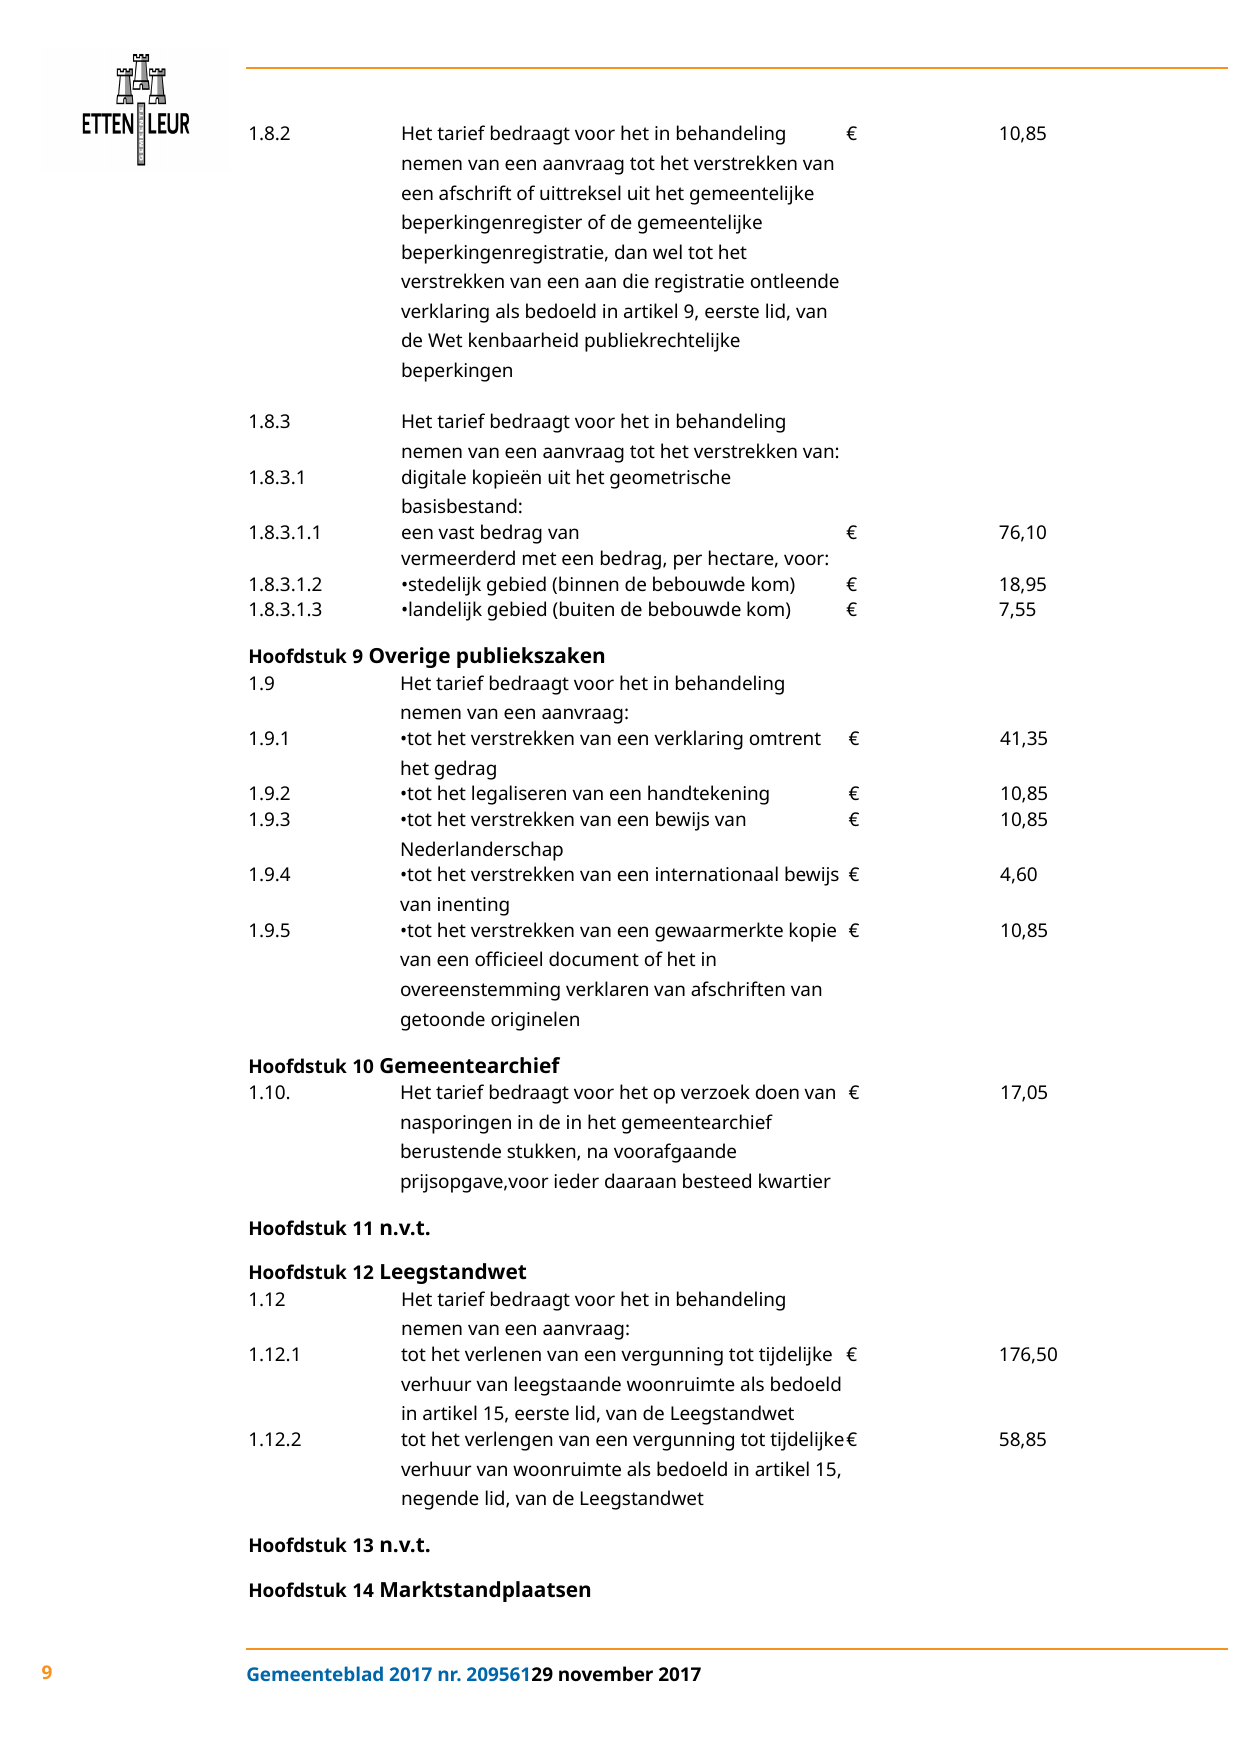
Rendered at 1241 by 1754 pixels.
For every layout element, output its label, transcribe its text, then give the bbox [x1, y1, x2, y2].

table_cell 58,85 [999, 1426, 1152, 1511]
table_cell 1.9.5 [248, 917, 400, 1031]
table_cell 1.8.3.1.1 [248, 519, 401, 545]
table_header Het tarief bedraagt voor het in behandeling nemen van een aanvraag: [401, 1286, 846, 1341]
table_cell [846, 95, 999, 121]
table_cell [999, 545, 1152, 571]
table_cell 1.9.4 [248, 862, 400, 917]
table_cell [999, 464, 1152, 519]
table_cell € [848, 781, 1000, 806]
table_cell digitale kopieën uit het geometrische basisbestand: [401, 464, 846, 519]
text Hoofdstuk 9 Overige publiekszaken [248, 641, 1152, 670]
table_cell [846, 545, 999, 571]
table_header 17,05 [1000, 1079, 1152, 1194]
table_header € [848, 1079, 1000, 1194]
table_cell [999, 95, 1152, 121]
table_header Het tarief bedraagt voor het op verzoek doen van nasporingen in de in het gemeentearchief berustende stukken, na voorafgaande prijsopgave,voor ieder daaraan besteed kwartier [400, 1079, 848, 1194]
table_cell een vast bedrag van [401, 519, 846, 545]
table_cell •landelijk gebied (buiten de bebouwde kom) [401, 596, 846, 622]
table_cell tot het verlenen van een vergunning tot tijdelijke verhuur van leegstaande woonruimte als bedoeld in artikel 15, eerste lid, van de Leegstandwet [401, 1341, 846, 1426]
table_cell 176,50 [999, 1341, 1152, 1426]
table_cell € [848, 862, 1000, 917]
table_cell 4,60 [1000, 862, 1152, 917]
table_cell •tot het verstrekken van een verklaring omtrent het gedrag [400, 725, 848, 781]
table_cell € [848, 806, 1000, 862]
table_header [848, 670, 1000, 725]
table_cell [401, 383, 846, 409]
table_cell € [846, 121, 999, 383]
table_cell •tot het verstrekken van een gewaarmerkte kopie van een officieel document of het in overeenstemming verklaren van afschriften van getoonde originelen [400, 917, 848, 1031]
table_header 1.10. [248, 1079, 400, 1194]
table_cell € [846, 519, 999, 545]
table_cell 1.8.2 [248, 121, 401, 383]
table_cell 1.8.3.1.3 [248, 596, 401, 622]
table_cell 1.9.3 [248, 806, 400, 862]
table_cell 1.8.3 [248, 409, 401, 464]
text Hoofdstuk 10 Gemeentearchief [248, 1051, 1152, 1079]
table_cell tot het verlengen van een vergunning tot tijdelijke verhuur van woonruimte als bedoeld in artikel 15, negende lid, van de Leegstandwet [401, 1426, 846, 1511]
table_cell vermeerderd met een bedrag, per hectare, voor: [401, 545, 846, 571]
table_cell [999, 383, 1152, 409]
table_cell [248, 545, 401, 571]
table_cell 1.9.1 [248, 725, 400, 781]
table_cell € [846, 596, 999, 622]
picture [41, 47, 231, 172]
table_cell 10,85 [1000, 917, 1152, 1031]
table_cell 1.8.3.1 [248, 464, 401, 519]
table_cell € [848, 725, 1000, 781]
table_cell € [846, 571, 999, 596]
table_cell 76,10 [999, 519, 1152, 545]
table_cell •tot het verstrekken van een bewijs van Nederlanderschap [400, 806, 848, 862]
table_cell 1.12.1 [248, 1341, 401, 1426]
table_cell 10,85 [1000, 781, 1152, 806]
table_header 1.9 [248, 670, 400, 725]
table_cell [248, 95, 401, 121]
table_cell [999, 409, 1152, 464]
table_cell Het tarief bedraagt voor het in behandeling nemen van een aanvraag tot het verstrekken van: [401, 409, 846, 464]
table_cell 1.8.3.1.2 [248, 571, 401, 596]
table_cell [248, 383, 401, 409]
table_cell € [848, 917, 1000, 1031]
table_cell € [846, 1341, 999, 1426]
table_cell [846, 383, 999, 409]
table_header [846, 1286, 999, 1341]
table_cell 41,35 [1000, 725, 1152, 781]
table_header [999, 1286, 1152, 1341]
table_cell [401, 95, 846, 121]
table_cell 7,55 [999, 596, 1152, 622]
table_header [1000, 670, 1152, 725]
table_cell •tot het verstrekken van een internationaal bewijs van inenting [400, 862, 848, 917]
table_cell •tot het legaliseren van een handtekening [400, 781, 848, 806]
table_cell [846, 409, 999, 464]
table_header 1.12 [248, 1286, 401, 1341]
table_cell [846, 464, 999, 519]
text Hoofdstuk 14 Marktstandplaatsen [248, 1575, 1152, 1603]
table_cell Het tarief bedraagt voor het in behandeling nemen van een aanvraag tot het verstrekken van een afschrift of uittreksel uit het gemeentelijke beperkingenregister of de gemeentelijke beperkingenregistratie, dan wel tot het verstrekken van een aan die registratie ontleende verklaring als bedoeld in artikel 9, eerste lid, van de Wet kenbaarheid publiekrechtelijke beperkingen [401, 121, 846, 383]
text Hoofdstuk 11 n.v.t. [248, 1213, 1152, 1241]
table_cell 10,85 [999, 121, 1152, 383]
table_cell € [846, 1426, 999, 1511]
table_header Het tarief bedraagt voor het in behandeling nemen van een aanvraag: [400, 670, 848, 725]
text Hoofdstuk 13 n.v.t. [248, 1530, 1152, 1559]
table_cell 1.9.2 [248, 781, 400, 806]
table_cell 1.12.2 [248, 1426, 401, 1511]
table_cell •stedelijk gebied (binnen de bebouwde kom) [401, 571, 846, 596]
table_cell 10,85 [1000, 806, 1152, 862]
table_cell 18,95 [999, 571, 1152, 596]
text Hoofdstuk 12 Leegstandwet [248, 1257, 1152, 1286]
